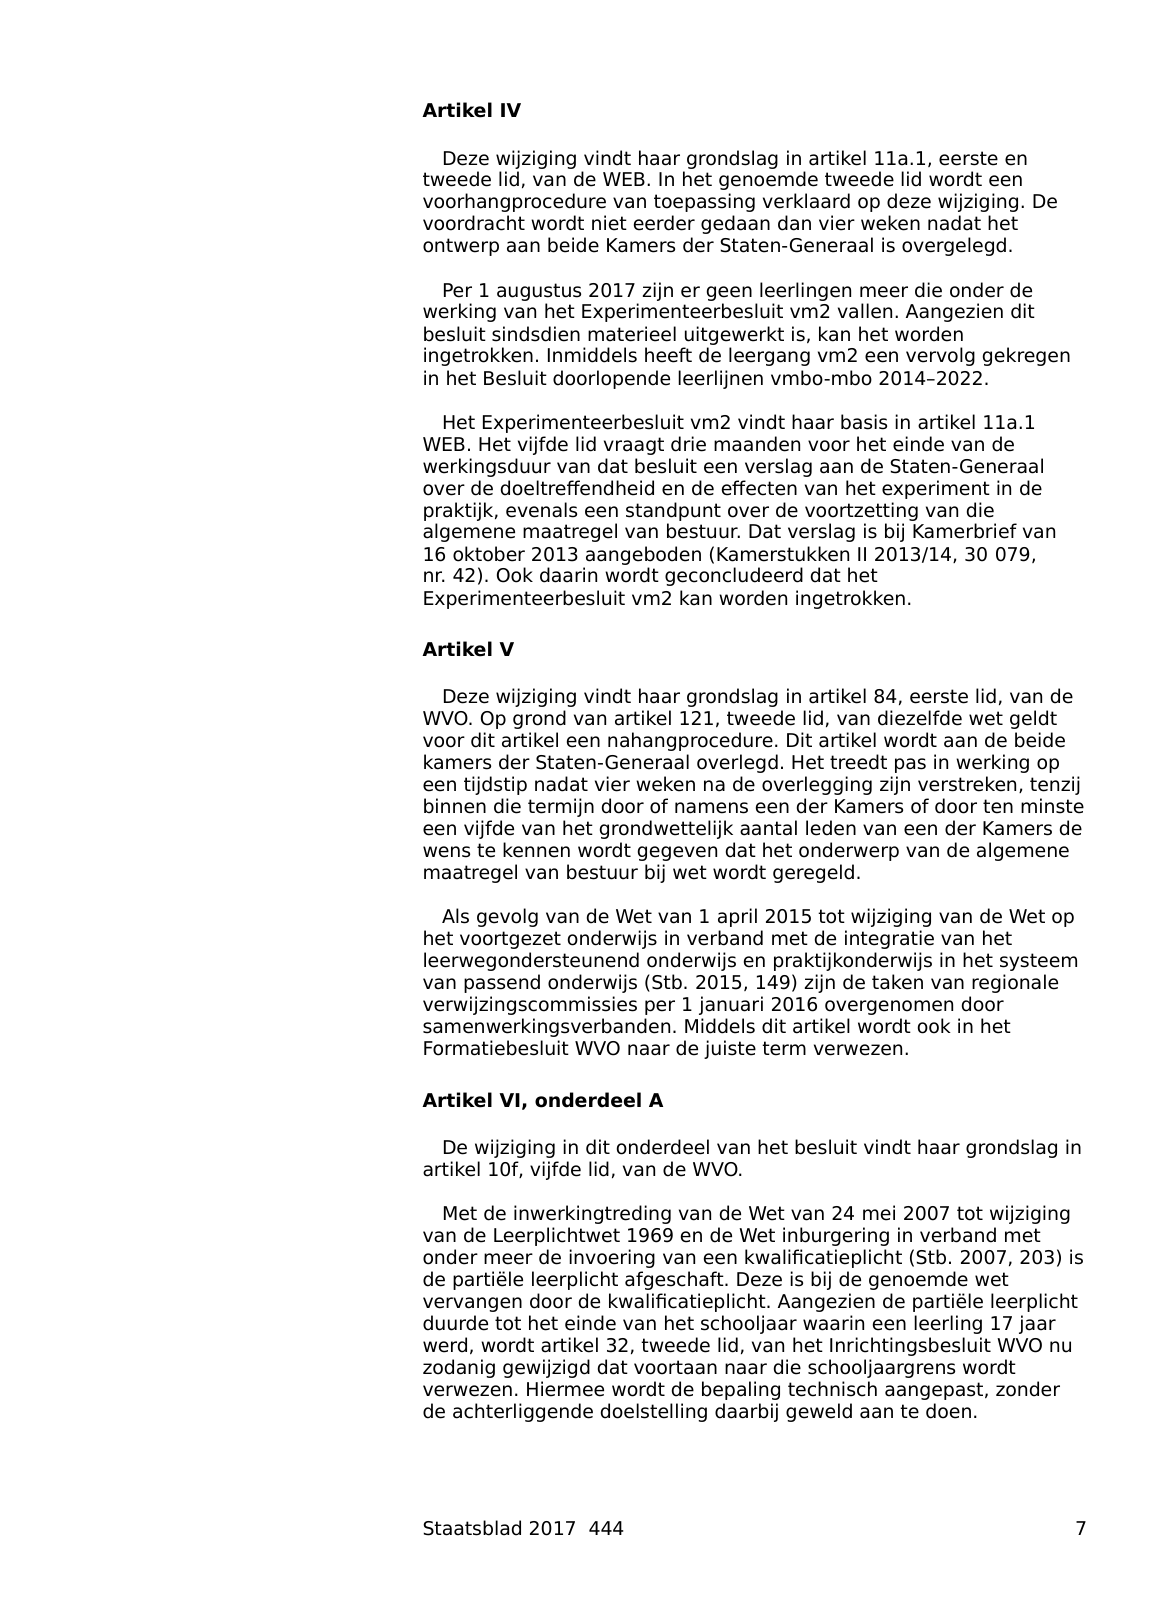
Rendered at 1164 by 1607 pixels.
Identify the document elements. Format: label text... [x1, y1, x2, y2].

text Als gevolg van de Wet van 1 april 2015 tot wijziging van de Wet op het voortgezet onderwijs in verband met de integratie van het leerwegondersteunend onderwijs en praktijkonderwijs in het systeem van passend onderwijs (Stb. 2015, 149) zijn de taken van regionale verwijzingscommissies per 1 januari 2016 overgenomen door samenwerkingsverbanden. Middels dit artikel wordt ook in het Formatiebesluit WVO naar de juiste term verwezen. [422, 906, 1087, 1060]
text Het Experimenteerbesluit vm2 vindt haar basis in artikel 11a.1 WEB. Het vijfde lid vraagt drie maanden voor het einde van de werkingsduur van dat besluit een verslag aan de Staten-Generaal over de doeltreffendheid en de effecten van het experiment in de praktijk, evenals een standpunt over de voortzetting van die algemene maatregel van bestuur. Dat verslag is bij Kamerbrief van 16 oktober 2013 aangeboden (Kamerstukken II 2013/14, 30 079, nr. 42). Ook daarin wordt geconcludeerd dat het Experimenteerbesluit vm2 kan worden ingetrokken. [422, 412, 1087, 609]
text Per 1 augustus 2017 zijn er geen leerlingen meer die onder de werking van het Experimenteerbesluit vm2 vallen. Aangezien dit besluit sindsdien materieel uitgewerkt is, kan het worden ingetrokken. Inmiddels heeft de leergang vm2 een vervolg gekregen in het Besluit doorlopende leerlijnen vmbo-mbo 2014–2022. [422, 279, 1087, 389]
text De wijziging in dit onderdeel van het besluit vindt haar grondslag in artikel 10f, vijfde lid, van de WVO. [422, 1137, 1087, 1181]
text Deze wijziging vindt haar grondslag in artikel 11a.1, eerste en tweede lid, van de WEB. In het genoemde tweede lid wordt een voorhangprocedure van toepassing verklaard op deze wijziging. De voordracht wordt niet eerder gedaan dan vier weken nadat het ontwerp aan beide Kamers der Staten-Generaal is overgelegd. [422, 147, 1087, 257]
text Deze wijziging vindt haar grondslag in artikel 84, eerste lid, van de WVO. Op grond van artikel 121, tweede lid, van diezelfde wet geldt voor dit artikel een nahangprocedure. Dit artikel wordt aan de beide kamers der Staten-Generaal overlegd. Het treedt pas in werking op een tijdstip nadat vier weken na de overlegging zijn verstreken, tenzij binnen die termijn door of namens een der Kamers of door ten minste een vijfde van het grondwettelijk aantal leden van een der Kamers de wens te kennen wordt gegeven dat het onderwerp van de algemene maatregel van bestuur bij wet wordt geregeld. [422, 686, 1087, 884]
subtitle Artikel IV [422, 100, 1087, 122]
subtitle Artikel V [422, 639, 1087, 661]
text Met de inwerkingtreding van de Wet van 24 mei 2007 tot wijziging van de Leerplichtwet 1969 en de Wet inburgering in verband met onder meer de invoering van een kwalificatieplicht (Stb. 2007, 203) is de partiële leerplicht afgeschaft. Deze is bij de genoemde wet vervangen door de kwalificatieplicht. Aangezien de partiële leerplicht duurde tot het einde van het schooljaar waarin een leerling 17 jaar werd, wordt artikel 32, tweede lid, van het Inrichtingsbesluit WVO nu zodanig gewijzigd dat voortaan naar die schooljaargrens wordt verwezen. Hiermee wordt de bepaling technisch aangepast, zonder de achterliggende doelstelling daarbij geweld aan te doen. [422, 1203, 1087, 1423]
subtitle Artikel VI, onderdeel A [422, 1090, 1087, 1112]
